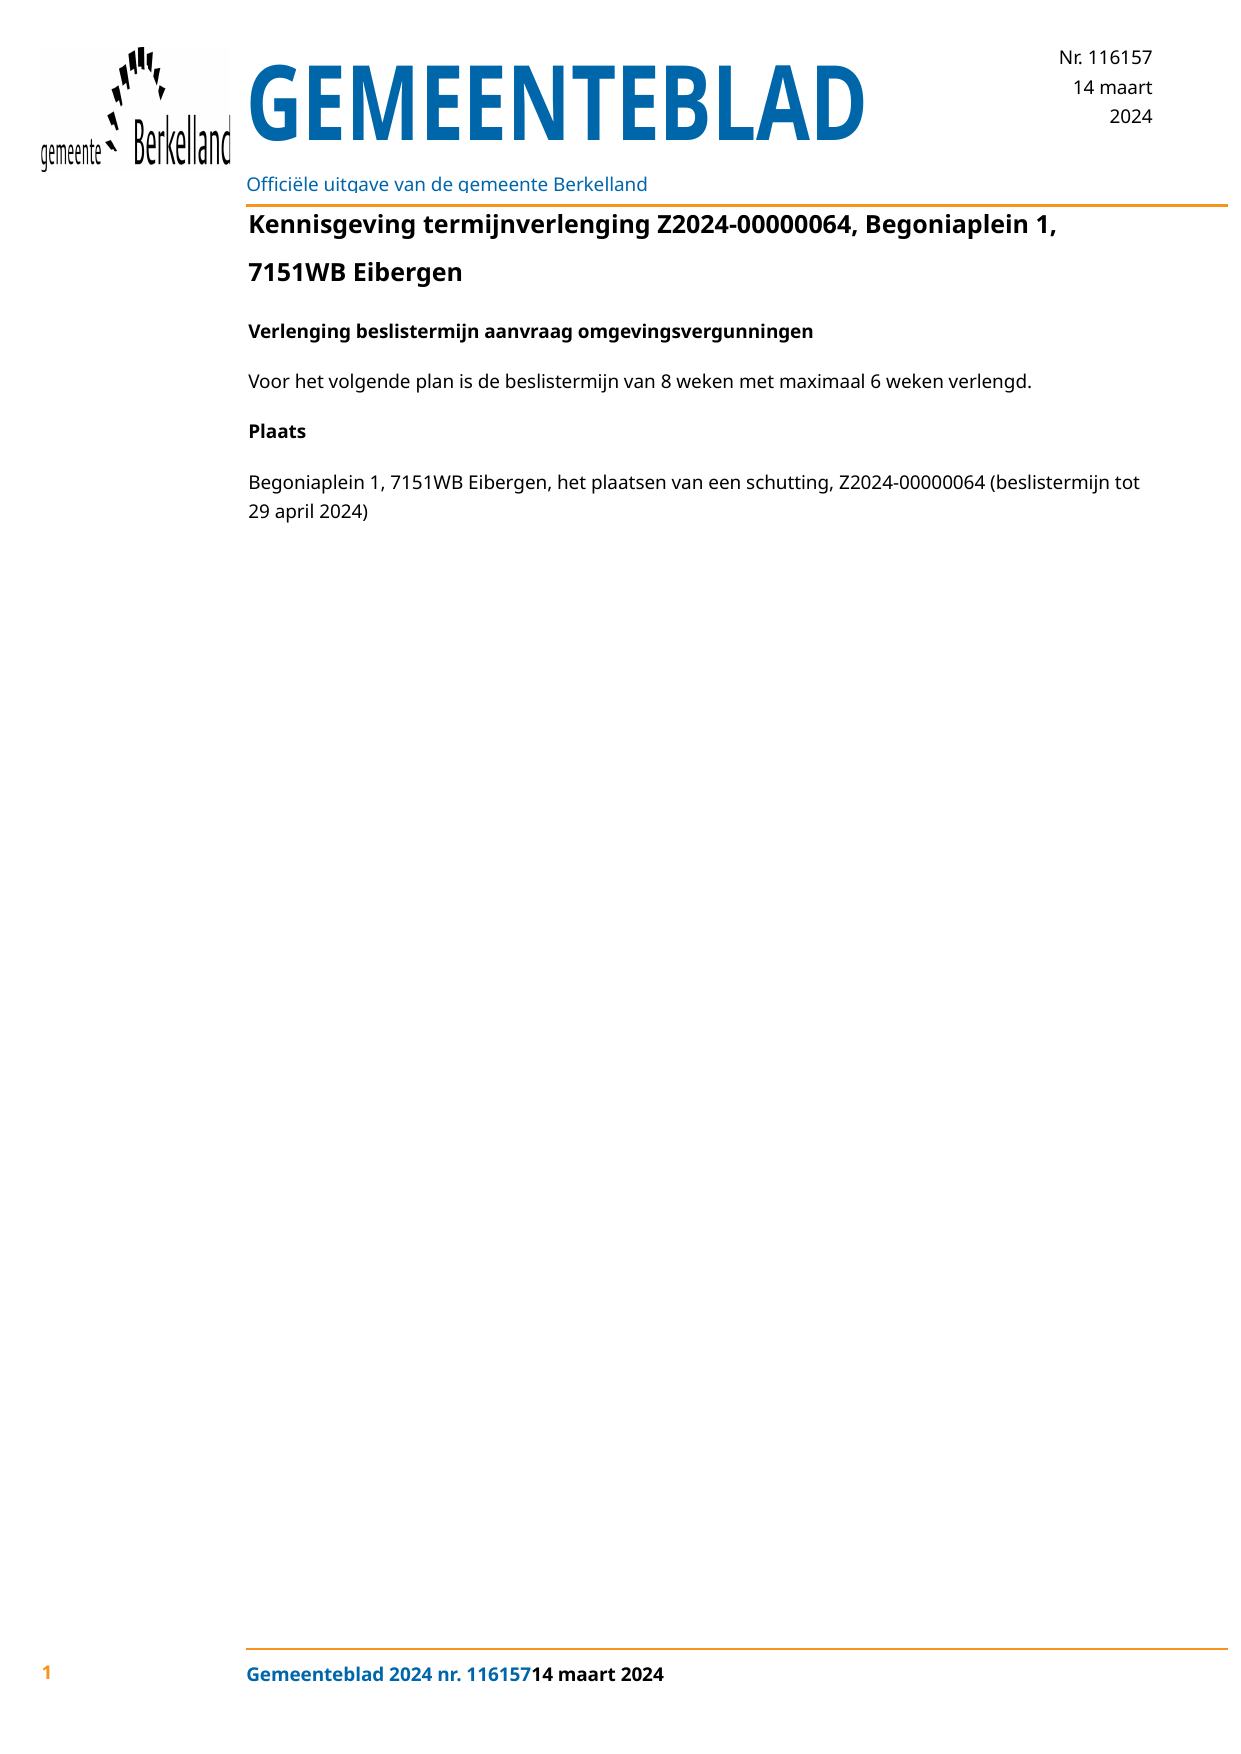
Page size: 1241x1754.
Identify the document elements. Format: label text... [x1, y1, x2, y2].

text Voor het volgende plan is de beslistermijn van 8 weken met maximaal 6 weken verlengd. [248, 368, 1152, 394]
text Kennisgeving termijnverlenging Z2024-00000064, Begoniaplein 1, 7151WB Eibergen [248, 207, 1152, 288]
picture [41, 47, 231, 172]
text Plaats [248, 419, 1152, 444]
text Begoniaplein 1, 7151WB Eibergen, het plaatsen van een schutting, Z2024-00000064 (beslistermijn tot 29 april 2024) [248, 469, 1152, 524]
text Verlenging beslistermijn aanvraag omgevingsvergunningen [248, 318, 1152, 344]
